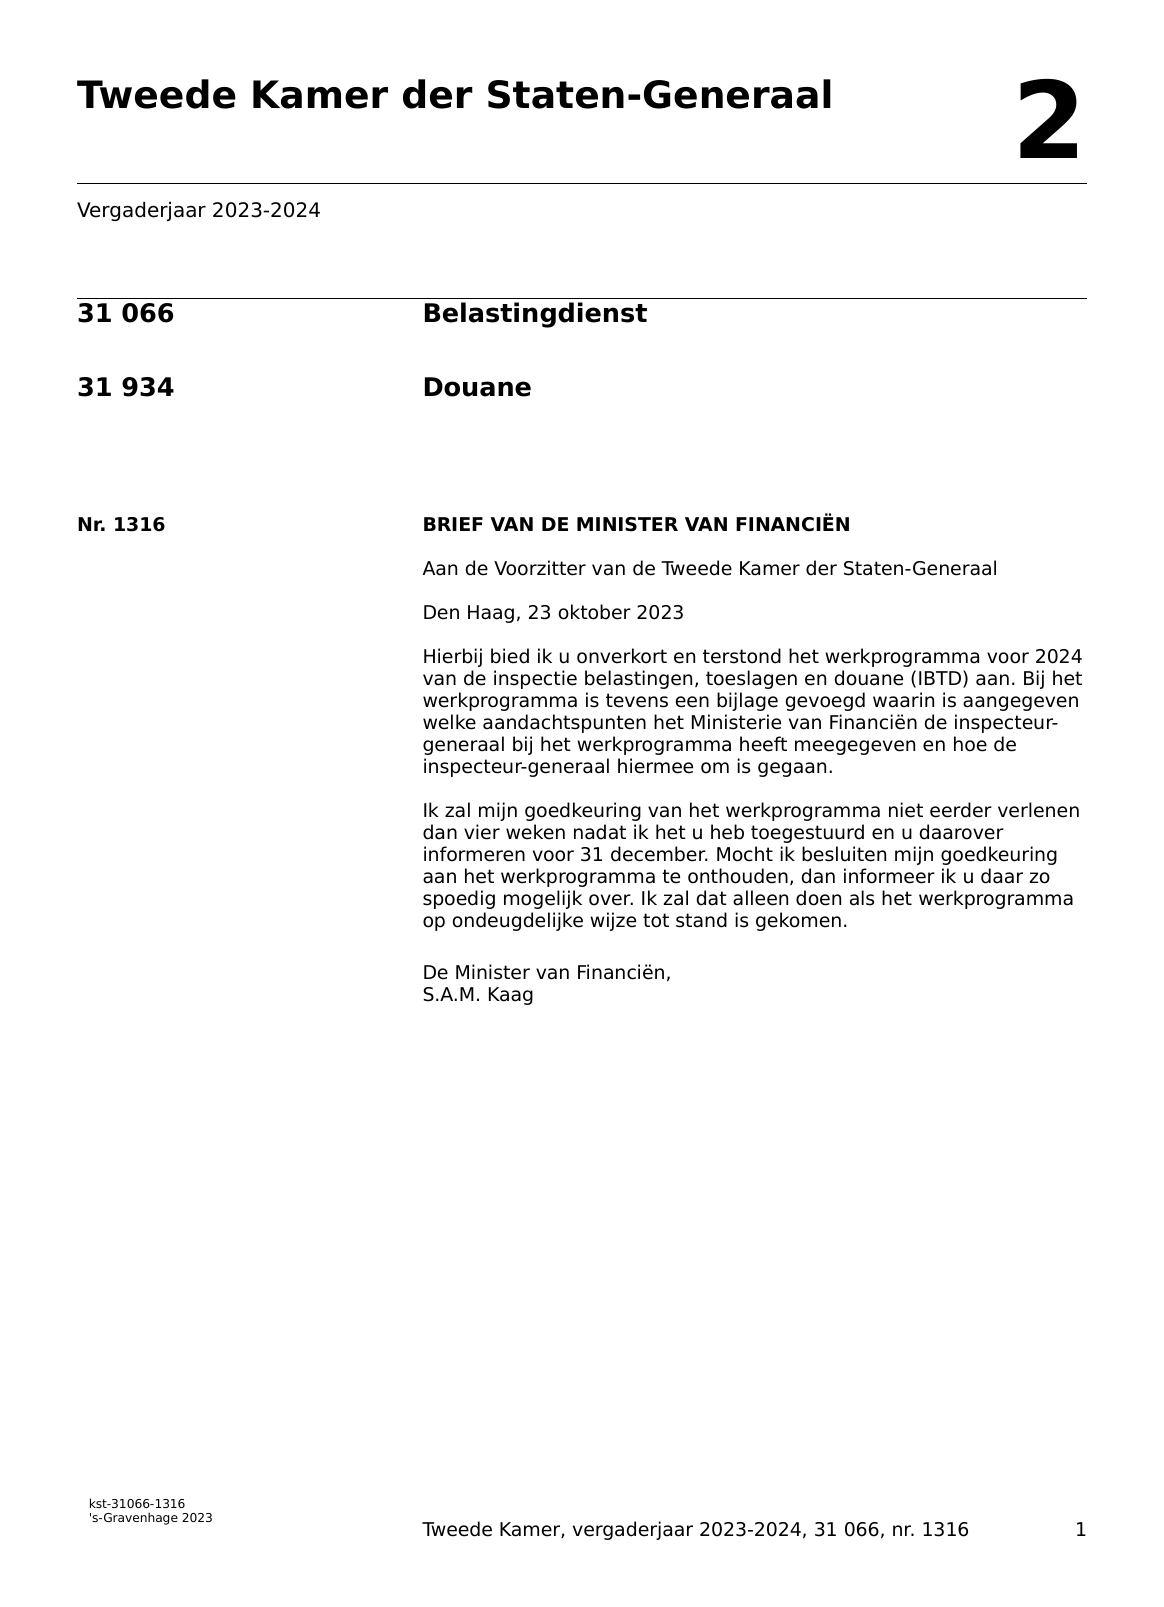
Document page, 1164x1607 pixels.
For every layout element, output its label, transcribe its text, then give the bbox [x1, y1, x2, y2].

text Aan de Voorzitter van de Tweede Kamer der Staten-Generaal [422, 558, 1087, 580]
subtitle 31 934 Douane [77, 373, 1087, 403]
text Ik zal mijn goedkeuring van het werkprogramma niet eerder verlenen dan vier weken nadat ik het u heb toegestuurd en u daarover informeren voor 31 december. Mocht ik besluiten mijn goedkeuring aan het werkprogramma te onthouden, dan informeer ik u daar zo spoedig mogelijk over. Ik zal dat alleen doen als het werkprogramma op ondeugdelijke wijze tot stand is gekomen. [422, 800, 1087, 932]
table_cell Vergaderjaar 2023-2024 [77, 184, 1087, 298]
table_header Tweede Kamer der Staten-Generaal [77, 59, 886, 183]
text kst-31066-1316 [88, 1497, 323, 1511]
table_header 2 [886, 59, 1087, 183]
text 's-Gravenhage 2023 [88, 1511, 323, 1525]
subtitle 31 066 Belastingdienst [77, 299, 1087, 329]
subtitle Nr. 1316 BRIEF VAN DE MINISTER VAN FINANCIËN [77, 514, 1087, 536]
text Hierbij bied ik u onverkort en terstond het werkprogramma voor 2024 van de inspectie belastingen, toeslagen en douane (IBTD) aan. Bij het werkprogramma is tevens een bijlage gevoegd waarin is aangegeven welke aandachtspunten het Ministerie van Financiën de inspecteur-generaal bij het werkprogramma heeft meegegeven en hoe de inspecteur-generaal hiermee om is gegaan. [422, 646, 1087, 778]
text De Minister van Financiën, S.A.M. Kaag [422, 962, 1087, 1006]
text Den Haag, 23 oktober 2023 [422, 602, 1087, 624]
